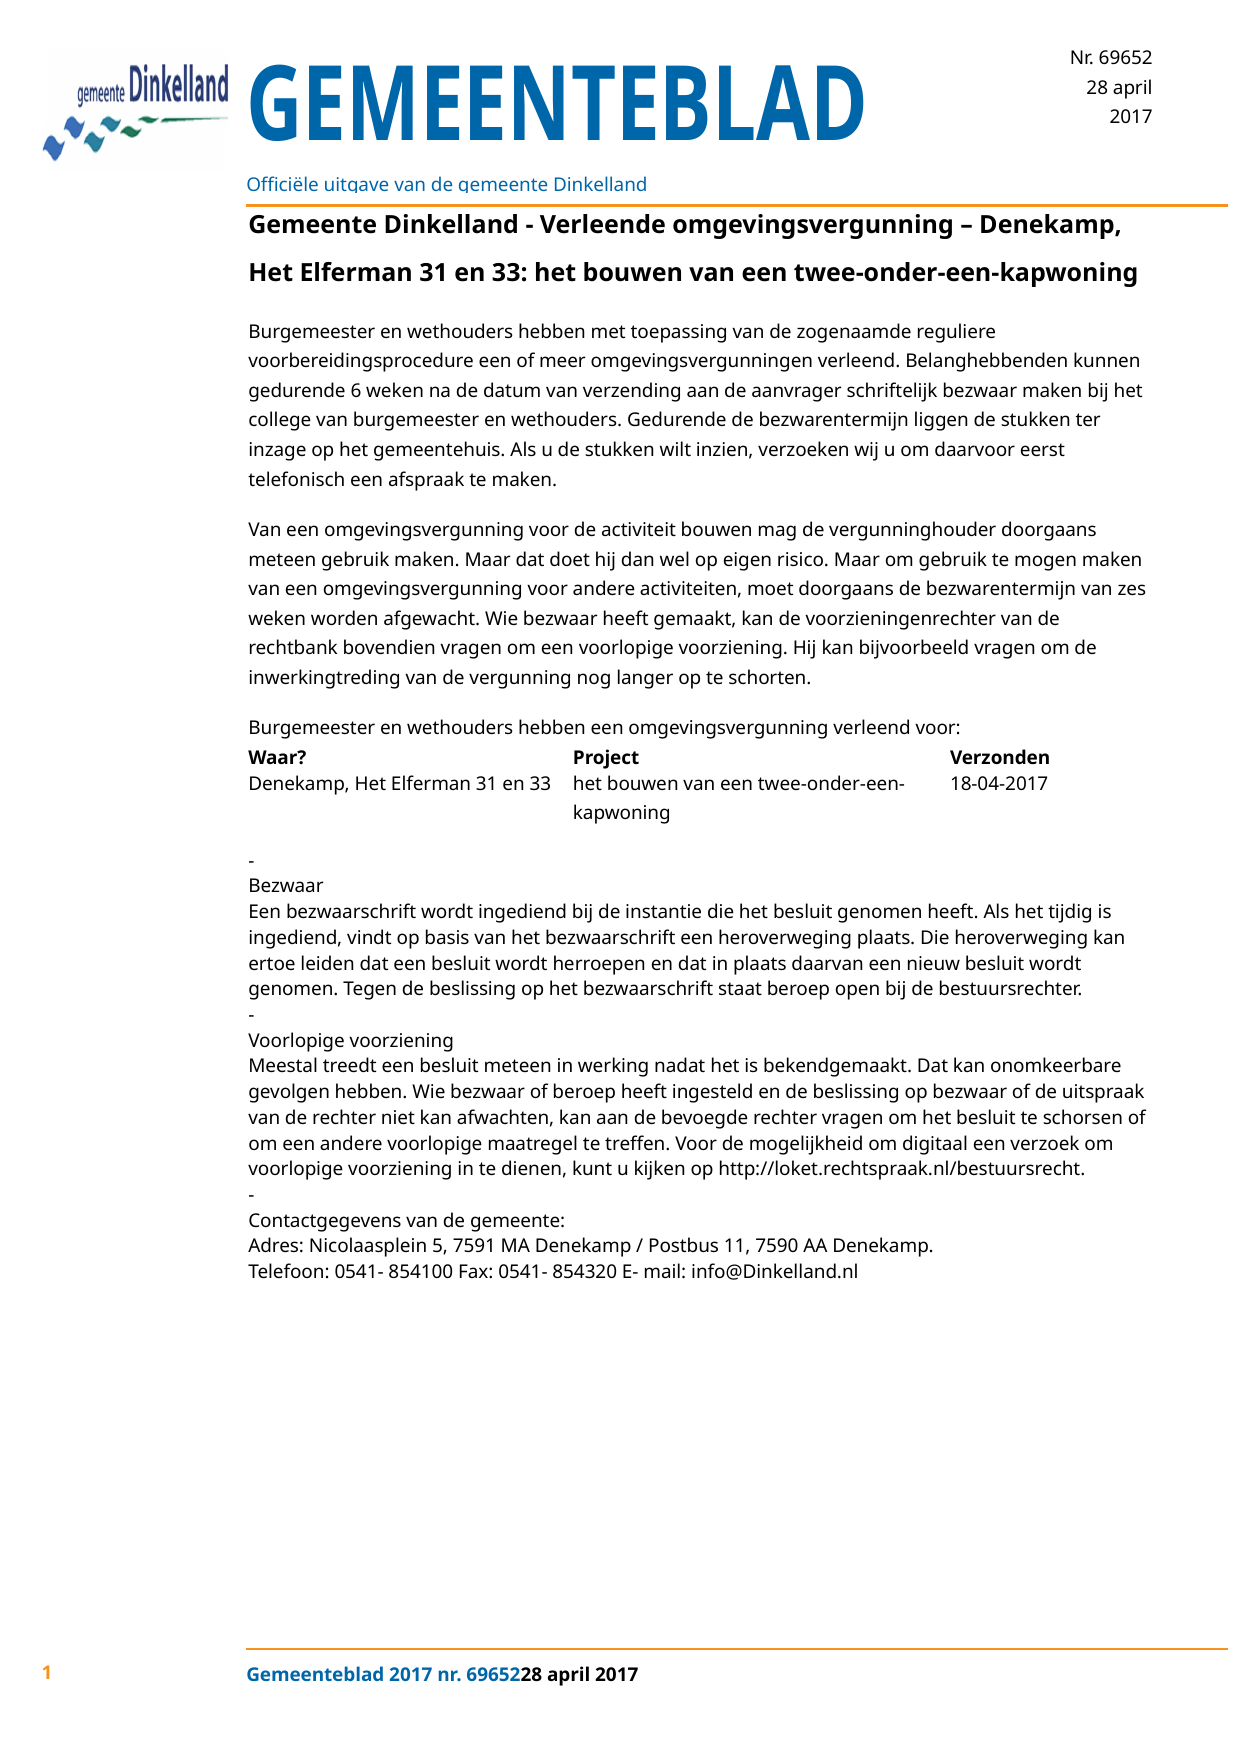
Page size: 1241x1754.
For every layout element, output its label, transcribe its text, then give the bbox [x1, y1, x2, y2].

text - [248, 1001, 1152, 1027]
text Gemeente Dinkelland - Verleende omgevingsvergunning – Denekamp, Het Elferman 31 en 33: het bouwen van een twee-onder-een-kapwoning [248, 207, 1152, 288]
table_header Project [573, 744, 950, 770]
text - [248, 1181, 1152, 1207]
text Telefoon: 0541- 854100 Fax: 0541- 854320 E- mail: info@Dinkelland.nl [248, 1258, 1152, 1284]
table_cell het bouwen van een twee-onder-een-kapwoning [573, 770, 950, 825]
text - [248, 847, 1152, 872]
text Burgemeester en wethouders hebben een omgevingsvergunning verleend voor: [248, 714, 1152, 740]
text Van een omgevingsvergunning voor de activiteit bouwen mag de vergunninghouder doorgaans meteen gebruik maken. Maar dat doet hij dan wel op eigen risico. Maar om gebruik te mogen maken van een omgevingsvergunning voor andere activiteiten, moet doorgaans de bezwarentermijn van zes weken worden afgewacht. Wie bezwaar heeft gemaakt, kan de voorzieningenrechter van de rechtbank bovendien vragen om een voorlopige voorziening. Hij kan bijvoorbeeld vragen om de inwerkingtreding van de vergunning nog langer op te schorten. [248, 516, 1152, 690]
text Meestal treedt een besluit meteen in werking nadat het is bekendgemaakt. Dat kan onomkeerbare gevolgen hebben. Wie bezwaar of beroep heeft ingesteld en de beslissing op bezwaar of de uitspraak van de rechter niet kan afwachten, kan aan de bevoegde rechter vragen om het besluit te schorsen of om een andere voorlopige maatregel te treffen. Voor de mogelijkheid om digitaal een verzoek om voorlopige voorziening in te dienen, kunt u kijken op http://loket.rechtspraak.nl/bestuursrecht. [248, 1053, 1152, 1181]
text Adres: Nicolaasplein 5, 7591 MA Denekamp / Postbus 11, 7590 AA Denekamp. [248, 1233, 1152, 1258]
table_cell 18-04-2017 [950, 770, 1152, 825]
text Voorlopige voorziening [248, 1027, 1152, 1053]
text Contactgegevens van de gemeente: [248, 1207, 1152, 1233]
table_header Verzonden [950, 744, 1152, 770]
text Bezwaar [248, 872, 1152, 898]
table_cell Denekamp, Het Elferman 31 en 33 [248, 770, 573, 825]
text Een bezwaarschrift wordt ingediend bij de instantie die het besluit genomen heeft. Als het tijdig is ingediend, vindt op basis van het bezwaarschrift een heroverweging plaats. Die heroverweging kan ertoe leiden dat een besluit wordt herroepen en dat in plaats daarvan een nieuw besluit wordt genomen. Tegen de beslissing op het bezwaarschrift staat beroep open bij de bestuursrechter. [248, 898, 1152, 1001]
text Burgemeester en wethouders hebben met toepassing van de zogenaamde reguliere voorbereidingsprocedure een of meer omgevingsvergunningen verleend. Belanghebbenden kunnen gedurende 6 weken na de datum van verzending aan de aanvrager schriftelijk bezwaar maken bij het college van burgemeester en wethouders. Gedurende de bezwarentermijn liggen de stukken ter inzage op het gemeentehuis. Als u de stukken wilt inzien, verzoeken wij u om daarvoor eerst telefonisch een afspraak te maken. [248, 318, 1152, 492]
picture [41, 47, 231, 172]
table_header Waar? [248, 744, 573, 770]
